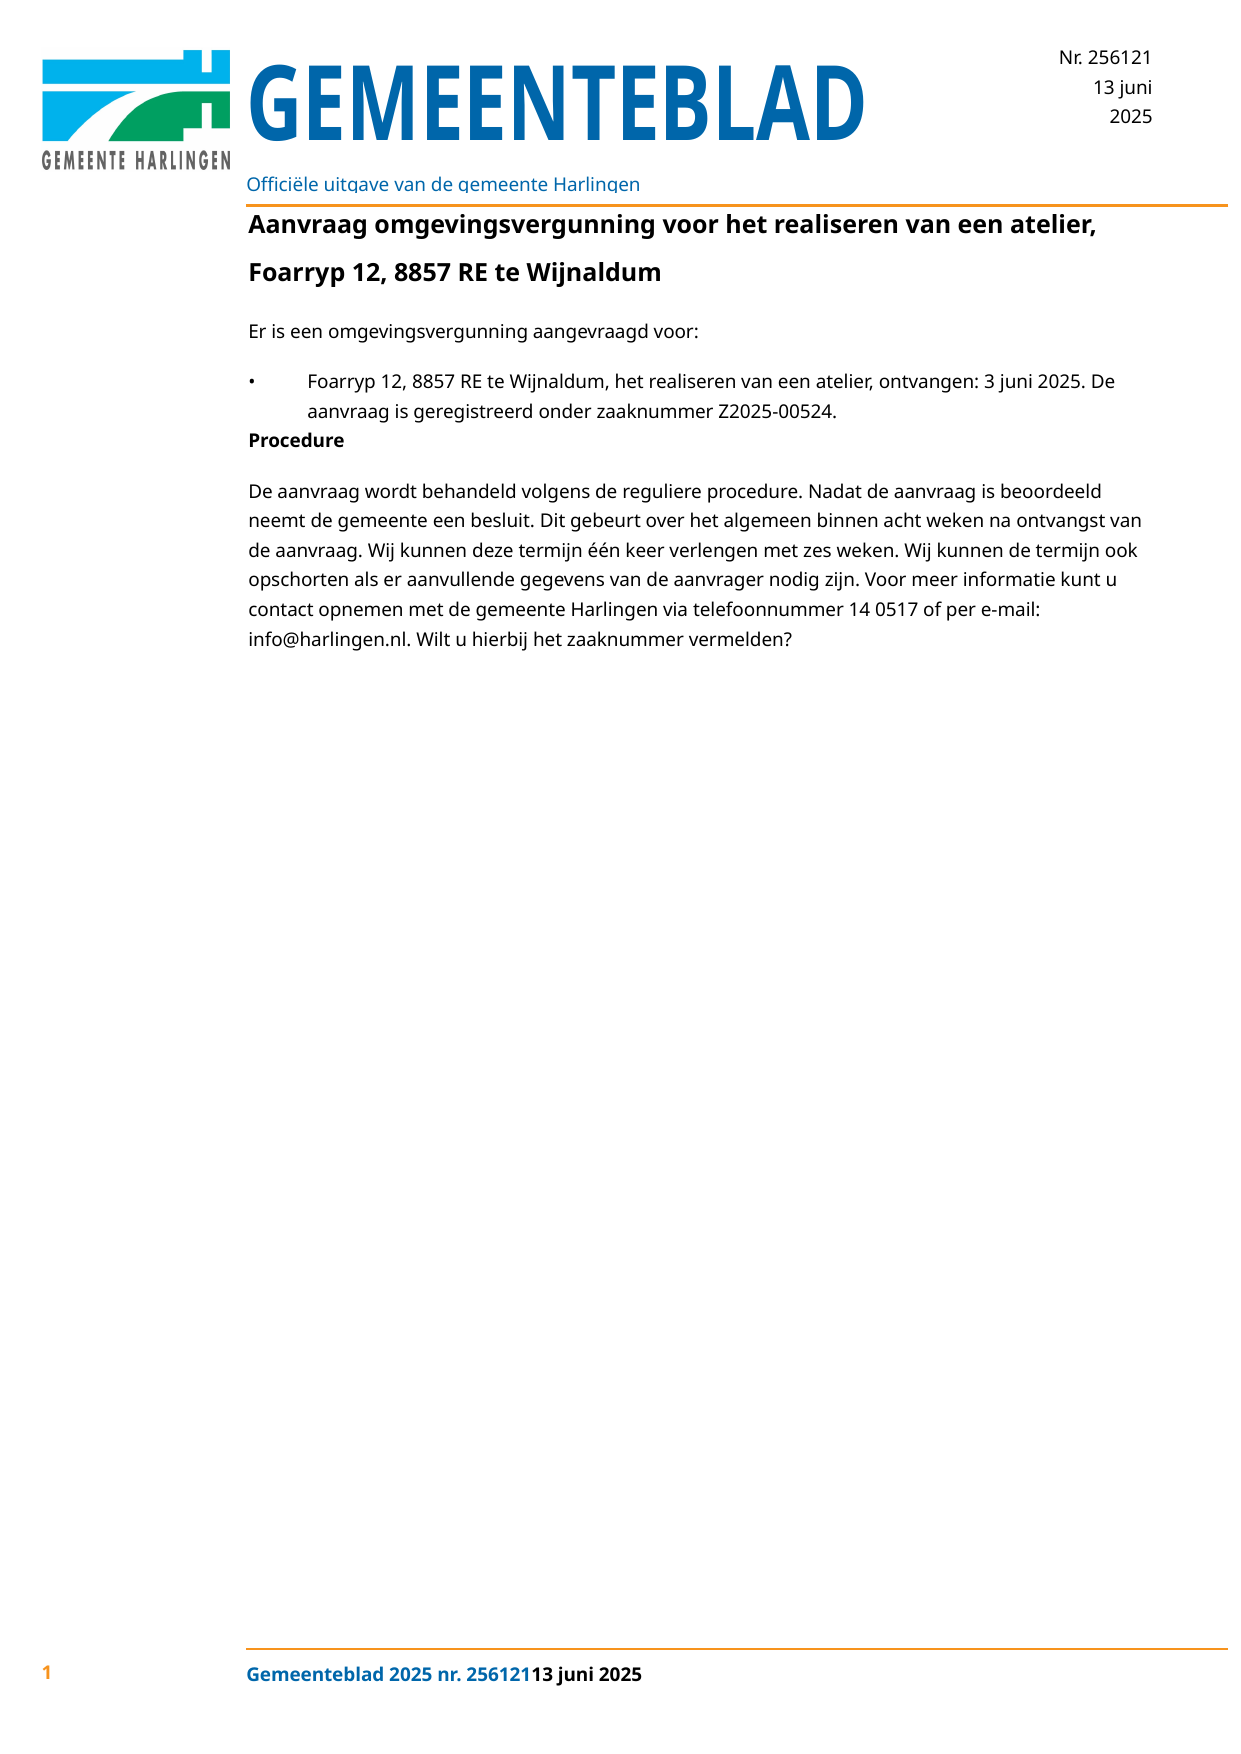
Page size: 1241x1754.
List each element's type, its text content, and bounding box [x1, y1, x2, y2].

text Procedure [248, 427, 1152, 453]
text De aanvraag wordt behandeld volgens de reguliere procedure. Nadat de aanvraag is beoordeeld neemt de gemeente een besluit. Dit gebeurt over het algemeen binnen acht weken na ontvangst van de aanvraag. Wij kunnen deze termijn één keer verlengen met zes weken. Wij kunnen de termijn ook opschorten als er aanvullende gegevens van de aanvrager nodig zijn. Voor meer informatie kunt u contact opnemen met de gemeente Harlingen via telefoonnummer 14 0517 of per e-mail: info@harlingen.nl. Wilt u hierbij het zaaknummer vermelden? [248, 478, 1152, 652]
picture [41, 47, 231, 172]
text Aanvraag omgevingsvergunning voor het realiseren van een atelier, Foarryp 12, 8857 RE te Wijnaldum [248, 207, 1152, 288]
list Foarryp 12, 8857 RE te Wijnaldum, het realiseren van een atelier, ontvangen: 3 juni 2025. De aanvraag is geregistreerd onder zaaknummer Z2025-00524. [248, 368, 1152, 424]
text Er is een omgevingsvergunning aangevraagd voor: [248, 318, 1152, 344]
